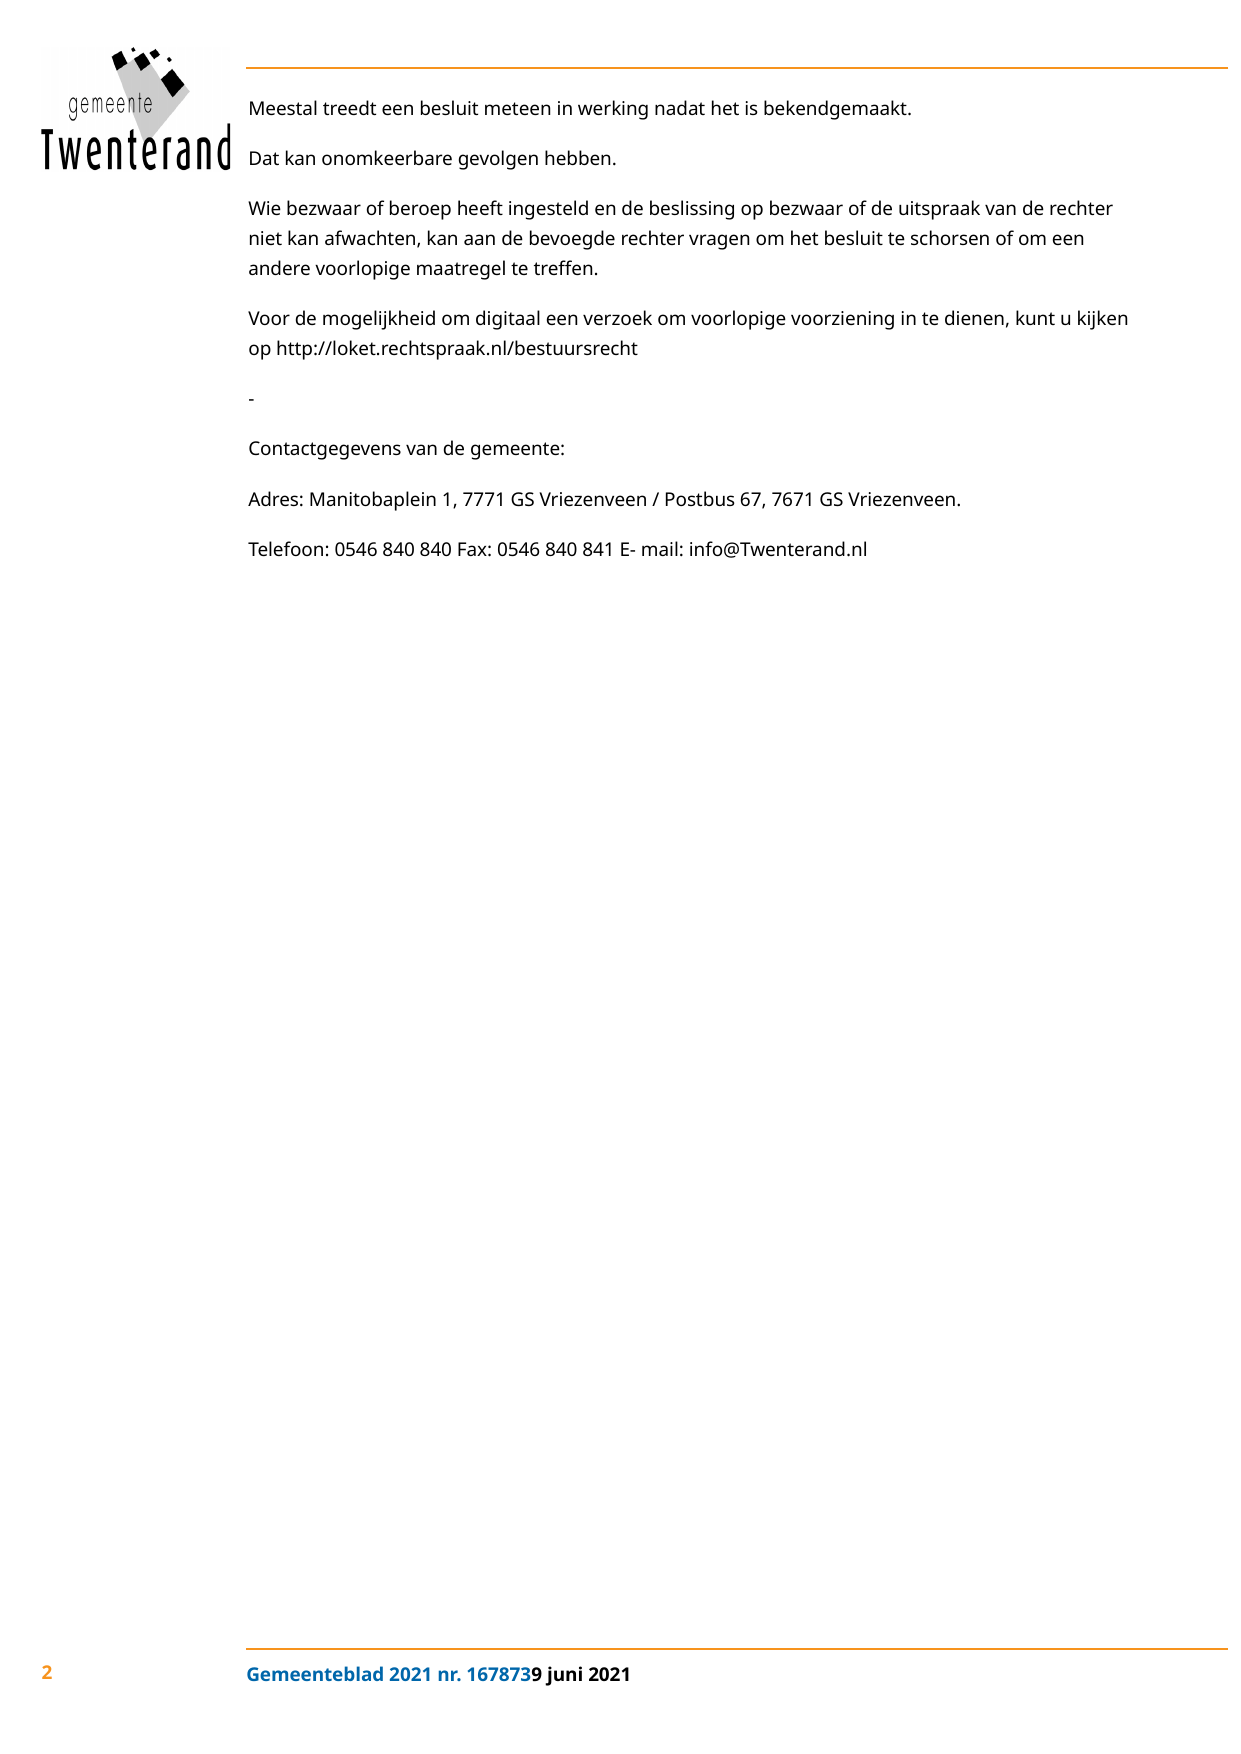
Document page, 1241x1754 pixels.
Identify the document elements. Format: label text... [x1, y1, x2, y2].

picture [41, 47, 231, 172]
text Wie bezwaar of beroep heeft ingesteld en de beslissing op bezwaar of de uitspraak van de rechter niet kan afwachten, kan aan de bevoegde rechter vragen om het besluit te schorsen of om een andere voorlopige maatregel te treffen. [248, 196, 1152, 281]
text Adres: Manitobaplein 1, 7771 GS Vriezenveen / Postbus 67, 7671 GS Vriezenveen. [248, 486, 1152, 512]
text Contactgegevens van de gemeente: [248, 436, 1152, 461]
text Meestal treedt een besluit meteen in werking nadat het is bekendgemaakt. [248, 95, 1152, 121]
text Dat kan onomkeerbare gevolgen hebben. [248, 145, 1152, 171]
text Voor de mogelijkheid om digitaal een verzoek om voorlopige voorziening in te dienen, kunt u kijken op http://loket.rechtspraak.nl/bestuursrecht [248, 305, 1152, 361]
text - [248, 385, 1152, 411]
text Telefoon: 0546 840 840 Fax: 0546 840 841 E- mail: info@Twenterand.nl [248, 536, 1152, 562]
